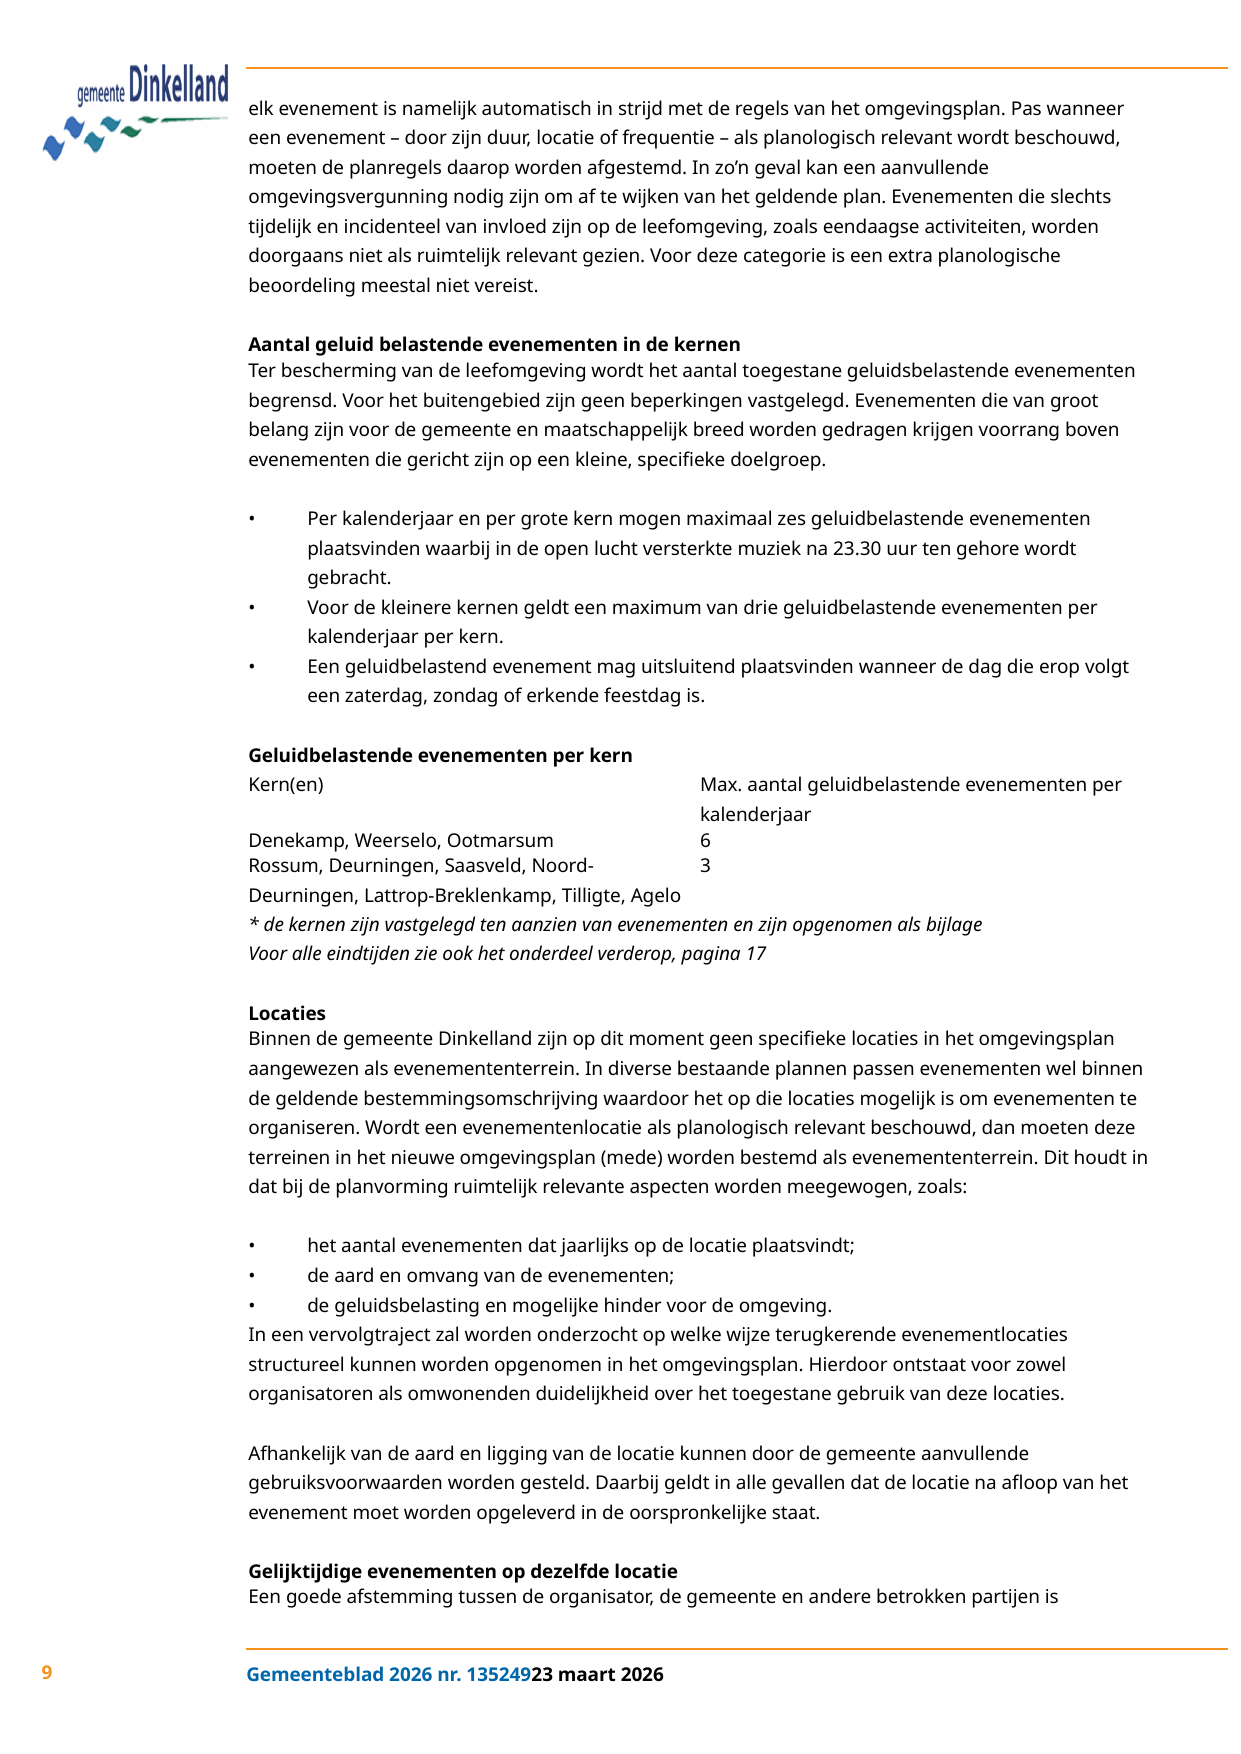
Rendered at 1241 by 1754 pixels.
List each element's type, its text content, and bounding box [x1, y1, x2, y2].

text Voor alle eindtijden zie ook het onderdeel verderop, pagina 17 [248, 941, 1152, 966]
text Gelijktijdige evenementen op dezelfde locatie [248, 1558, 1152, 1584]
list het aantal evenementen dat jaarlijks op de locatie plaatsvindt; [248, 1233, 1152, 1258]
table_cell 6 [700, 827, 1152, 852]
table_header Max. aantal geluidbelastende evenementen per kalenderjaar [700, 771, 1152, 827]
text Afhankelijk van de aard en ligging van de locatie kunnen door de gemeente aanvullende gebruiksvoorwaarden worden gesteld. Daarbij geldt in alle gevallen dat de locatie na afloop van het evenement moet worden opgeleverd in de oorspronkelijke staat. [248, 1440, 1152, 1524]
table_cell Rossum, Deurningen, Saasveld, Noord-Deurningen, Lattrop-Breklenkamp, Tilligte, Agelo [248, 853, 700, 908]
table_header Kern(en) [248, 771, 700, 827]
text In een vervolgtraject zal worden onderzocht op welke wijze terugkerende evenementlocaties structureel kunnen worden opgenomen in het omgevingsplan. Hierdoor ontstaat voor zowel organisatoren als omwonenden duidelijkheid over het toegestane gebruik van deze locaties. [248, 1321, 1152, 1406]
text elk evenement is namelijk automatisch in strijd met de regels van het omgevingsplan. Pas wanneer een evenement – door zijn duur, locatie of frequentie – als planologisch relevant wordt beschouwd, moeten de planregels daarop worden afgestemd. In zo’n geval kan een aanvullende omgevingsvergunning nodig zijn om af te wijken van het geldende plan. Evenementen die slechts tijdelijk en incidenteel van invloed zijn op de leefomgeving, zoals eendaagse activiteiten, worden doorgaans niet als ruimtelijk relevant gezien. Voor deze categorie is een extra planologische beoordeling meestal niet vereist. [248, 95, 1152, 298]
table_cell Denekamp, Weerselo, Ootmarsum [248, 827, 700, 852]
text * de kernen zijn vastgelegd ten aanzien van evenementen en zijn opgenomen als bijlage [248, 911, 1152, 937]
list Een geluidbelastend evenement mag uitsluitend plaatsvinden wanneer de dag die erop volgt een zaterdag, zondag of erkende feestdag is. [248, 653, 1152, 708]
text Een goede afstemming tussen de organisator, de gemeente en andere betrokken partijen is [248, 1584, 1152, 1609]
table_cell 3 [700, 853, 1152, 908]
text Locaties [248, 1000, 1152, 1026]
text Ter bescherming van de leefomgeving wordt het aantal toegestane geluidsbelastende evenementen begrensd. Voor het buitengebied zijn geen beperkingen vastgelegd. Evenementen die van groot belang zijn voor de gemeente en maatschappelijk breed worden gedragen krijgen voorrang boven evenementen die gericht zijn op een kleine, specifieke doelgroep. [248, 357, 1152, 472]
list Per kalenderjaar en per grote kern mogen maximaal zes geluidbelastende evenementen plaatsvinden waarbij in de open lucht versterkte muziek na 23.30 uur ten gehore wordt gebracht. [248, 505, 1152, 590]
picture [41, 47, 231, 172]
text Geluidbelastende evenementen per kern [248, 742, 1152, 767]
text Binnen de gemeente Dinkelland zijn op dit moment geen specifieke locaties in het omgevingsplan aangewezen als evenemententerrein. In diverse bestaande plannen passen evenementen wel binnen de geldende bestemmingsomschrijving waardoor het op die locaties mogelijk is om evenementen te organiseren. Wordt een evenementenlocatie als planologisch relevant beschouwd, dan moeten deze terreinen in het nieuwe omgevingsplan (mede) worden bestemd als evenemententerrein. Dit houdt in dat bij de planvorming ruimtelijk relevante aspecten worden meegewogen, zoals: [248, 1026, 1152, 1199]
list de aard en omvang van de evenementen; [248, 1262, 1152, 1288]
text Aantal geluid belastende evenementen in de kernen [248, 331, 1152, 357]
list de geluidsbelasting en mogelijke hinder voor de omgeving. [248, 1292, 1152, 1317]
list Voor de kleinere kernen geldt een maximum van drie geluidbelastende evenementen per kalenderjaar per kern. [248, 594, 1152, 649]
